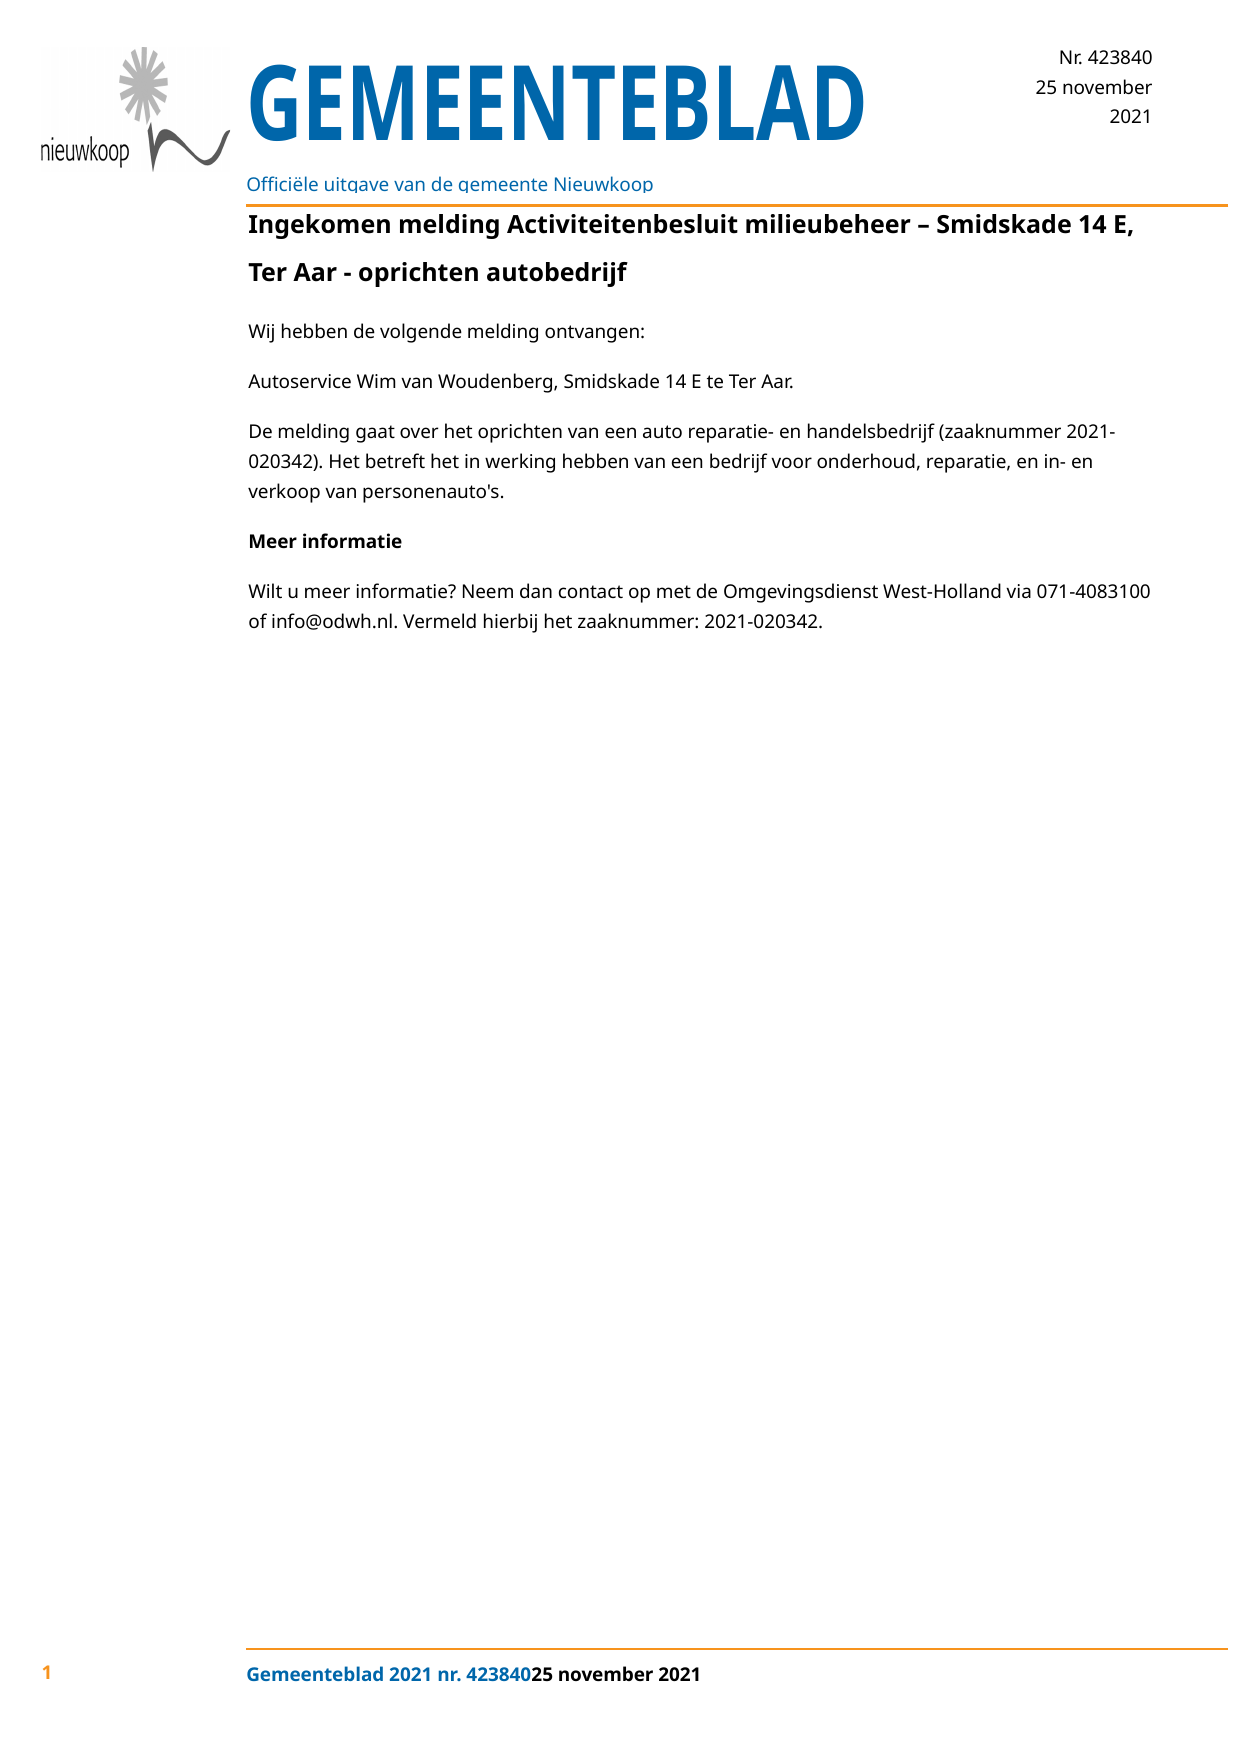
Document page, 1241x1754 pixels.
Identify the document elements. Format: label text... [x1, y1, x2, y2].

text De melding gaat over het oprichten van een auto reparatie- en handelsbedrijf (zaaknummer 2021-020342). Het betreft het in werking hebben van een bedrijf voor onderhoud, reparatie, en in- en verkoop van personenauto's. [248, 419, 1152, 504]
text Wilt u meer informatie? Neem dan contact op met de Omgevingsdienst West-Holland via 071‑4083100 of info@odwh.nl. Vermeld hierbij het zaaknummer: 2021-020342. [248, 579, 1152, 634]
picture [41, 47, 231, 172]
text Autoservice Wim van Woudenberg, Smidskade 14 E te Ter Aar. [248, 368, 1152, 394]
text Ingekomen melding Activiteitenbesluit milieubeheer – Smidskade 14 E, Ter Aar - oprichten autobedrijf [248, 207, 1152, 288]
text Wij hebben de volgende melding ontvangen: [248, 318, 1152, 344]
text Meer informatie [248, 528, 1152, 554]
